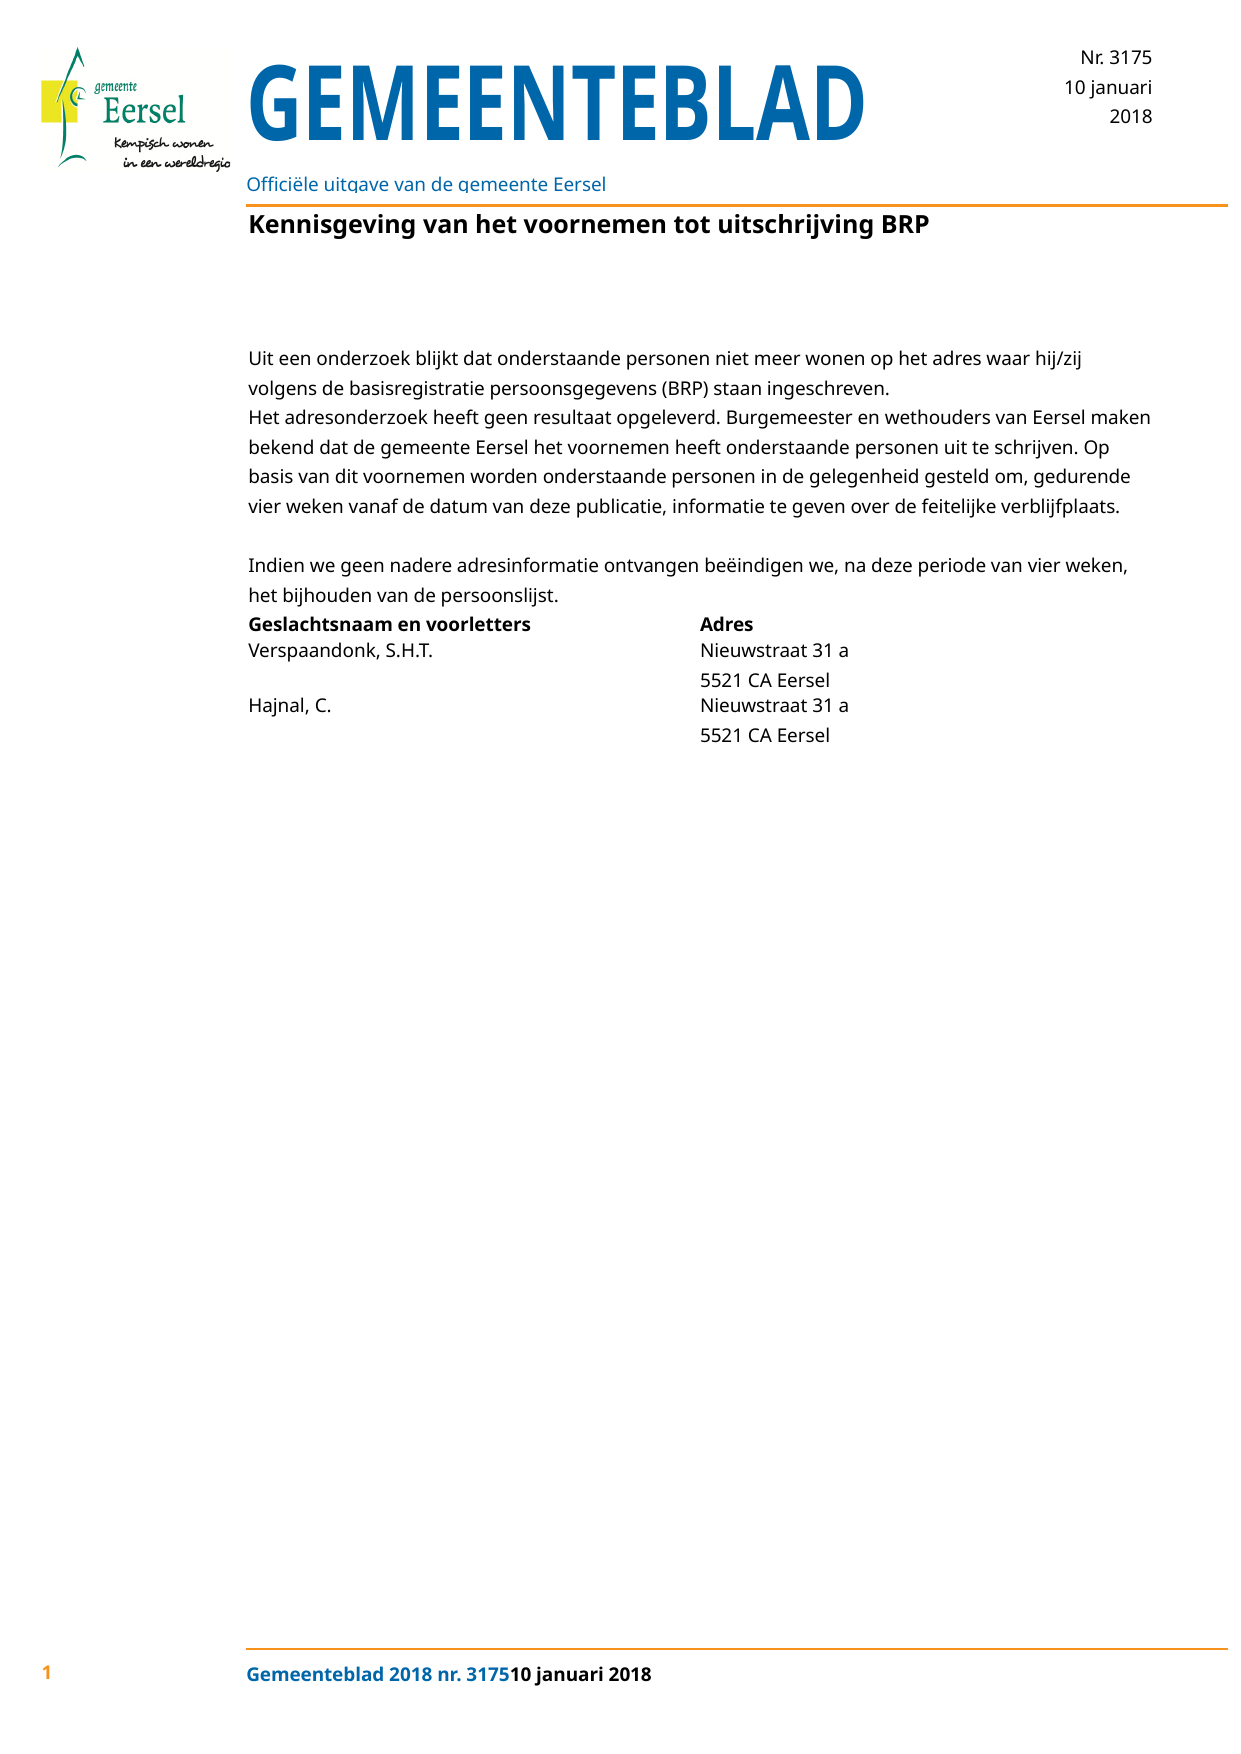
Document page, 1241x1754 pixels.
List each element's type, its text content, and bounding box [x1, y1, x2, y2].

table_cell Nieuwstraat 31 a 5521 CA Eersel [700, 638, 1152, 693]
table_cell Nieuwstraat 31 a 5521 CA Eersel [700, 693, 1152, 748]
text Indien we geen nadere adresinformatie ontvangen beëindigen we, na deze periode van vier weken, het bijhouden van de persoonslijst. [248, 552, 1152, 608]
picture [41, 47, 231, 172]
text Kennisgeving van het voornemen tot uitschrijving BRP [248, 207, 1152, 241]
text Het adresonderzoek heeft geen resultaat opgeleverd. Burgemeester en wethouders van Eersel maken bekend dat de gemeente Eersel het voornemen heeft onderstaande personen uit te schrijven. Op basis van dit voornemen worden onderstaande personen in de gelegenheid gesteld om, gedurende vier weken vanaf de datum van deze publicatie, informatie te geven over de feitelijke verblijfplaats. [248, 404, 1152, 519]
table_cell Verspaandonk, S.H.T. [248, 638, 700, 693]
table_header Geslachtsnaam en voorletters [248, 612, 700, 637]
table_cell Hajnal, C. [248, 693, 700, 748]
text Uit een onderzoek blijkt dat onderstaande personen niet meer wonen op het adres waar hij/zij volgens de basisregistratie persoonsgegevens (BRP) staan ingeschreven. [248, 345, 1152, 401]
table_header Adres [700, 612, 1152, 637]
